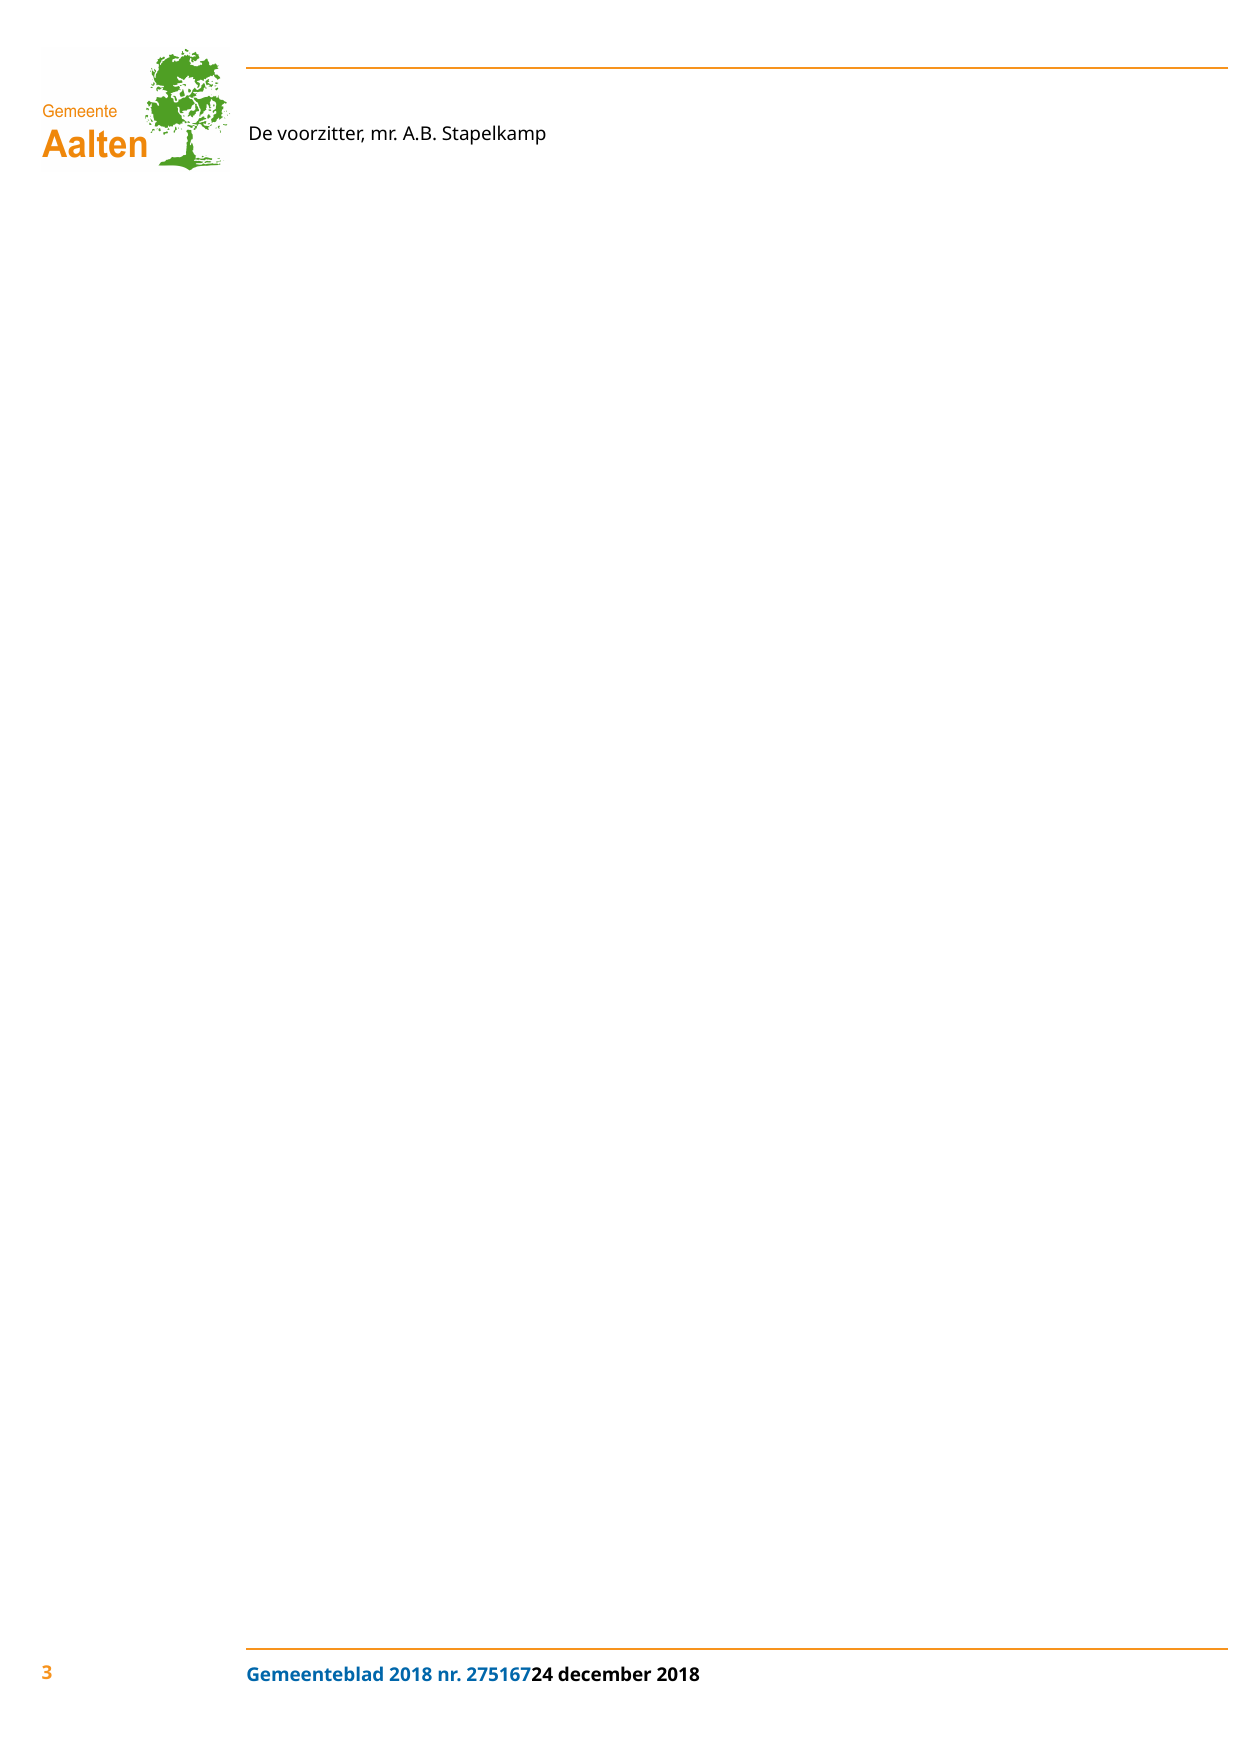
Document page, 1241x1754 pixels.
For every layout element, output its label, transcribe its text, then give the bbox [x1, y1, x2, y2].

text De voorzitter, mr. A.B. Stapelkamp [248, 121, 1152, 146]
picture [41, 47, 231, 172]
